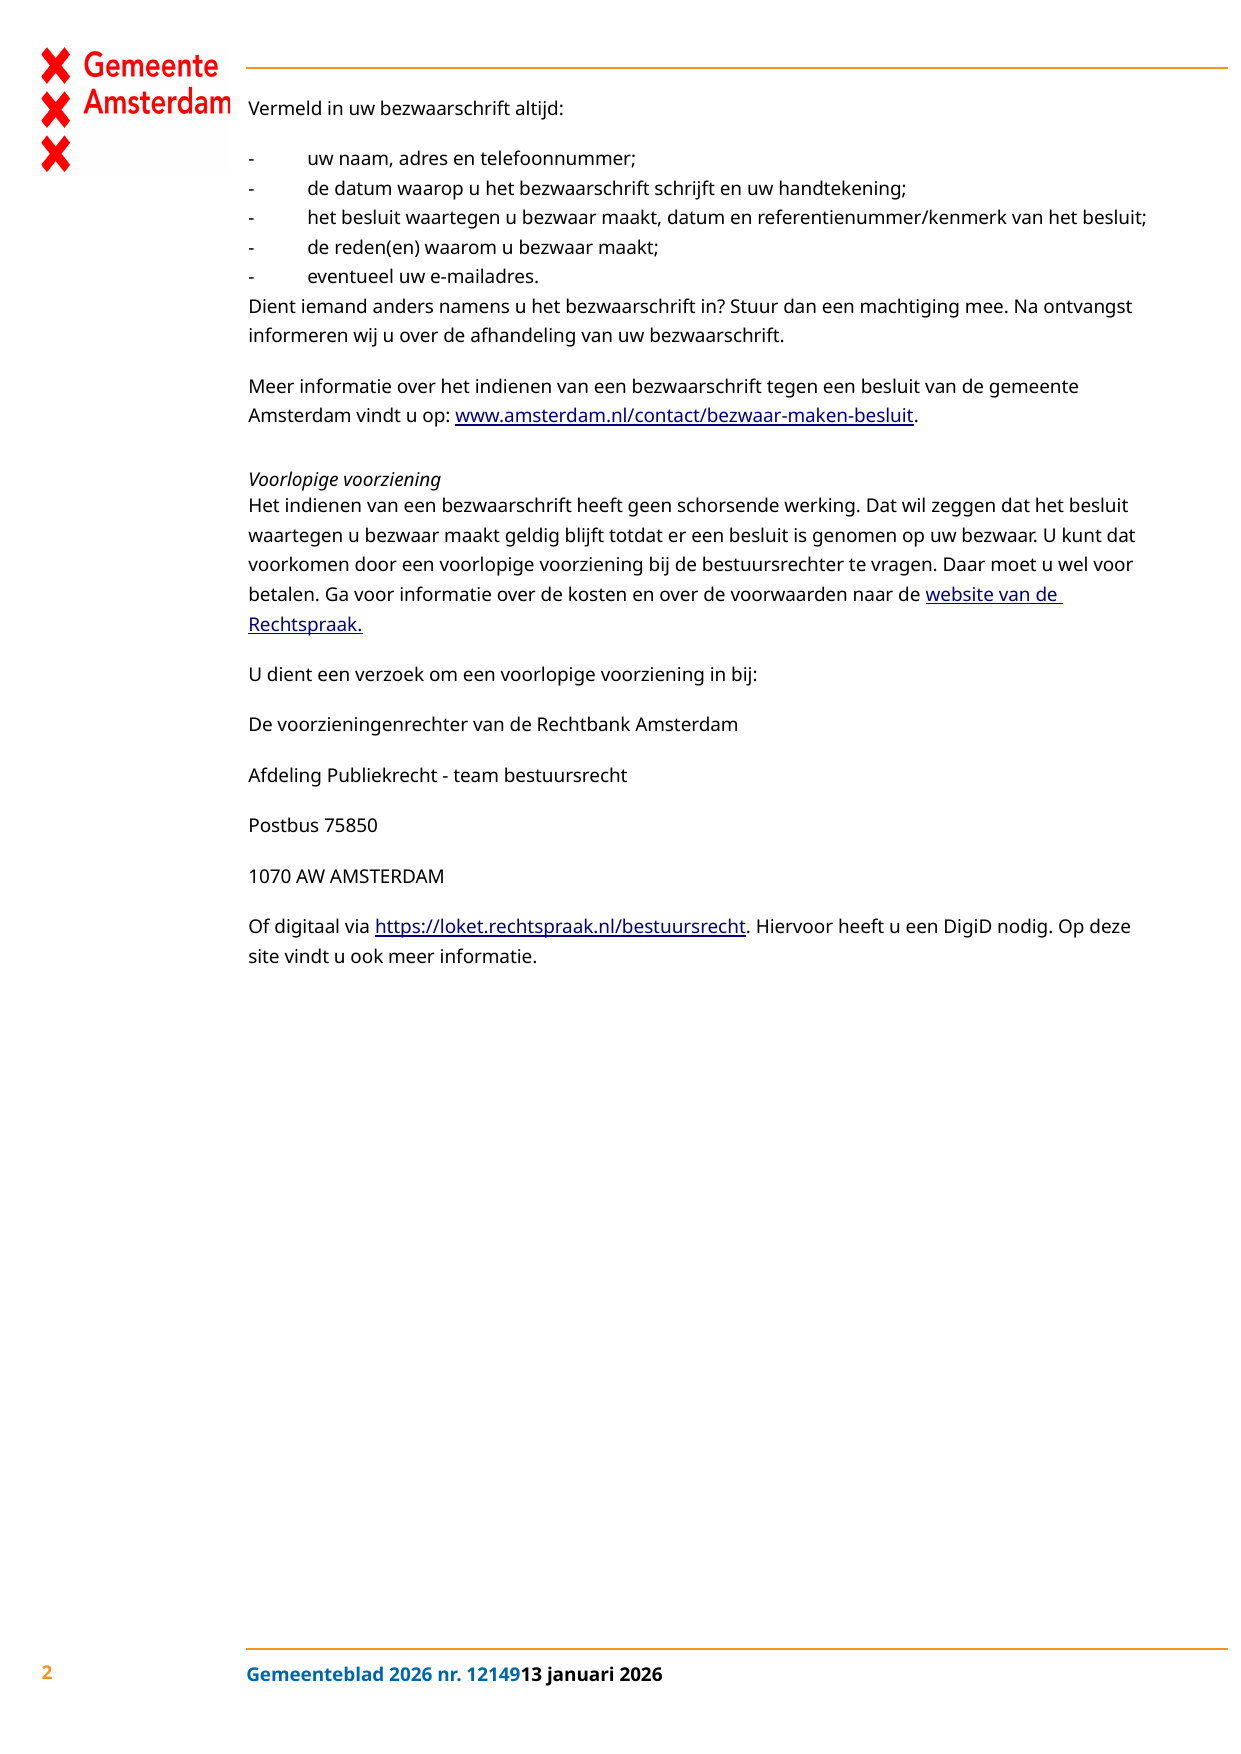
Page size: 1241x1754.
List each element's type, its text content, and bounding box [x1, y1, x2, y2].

text Meer informatie over het indienen van een bezwaarschrift tegen een besluit van de gemeente Amsterdam vindt u op: www.amsterdam.nl/contact/bezwaar-maken-besluit. [248, 373, 1152, 428]
text Of digitaal via https://loket.rechtspraak.nl/bestuursrecht. Hiervoor heeft u een DigiD nodig. Op deze site vindt u ook meer informatie. [248, 913, 1152, 968]
text Vermeld in uw bezwaarschrift altijd: [248, 95, 1152, 121]
text De voorzieningenrechter van de Rechtbank Amsterdam [248, 712, 1152, 737]
text U dient een verzoek om een voorlopige voorziening in bij: [248, 661, 1152, 687]
text Het indienen van een bezwaarschrift heeft geen schorsende werking. Dat wil zeggen dat het besluit waartegen u bezwaar maakt geldig blijft totdat er een besluit is genomen op uw bezwaar. U kunt dat voorkomen door een voorlopige voorziening bij de bestuursrechter te vragen. Daar moet u wel voor betalen. Ga voor informatie over de kosten en over de voorwaarden naar de website van de Rechtspraak. [248, 492, 1152, 636]
list eventueel uw e-mailadres. [248, 263, 1152, 289]
text 1070 AW AMSTERDAM [248, 863, 1152, 888]
text Afdeling Publiekrecht - team bestuursrecht [248, 762, 1152, 788]
text Voorlopige voorziening [248, 467, 1152, 492]
picture [41, 47, 231, 172]
text Dient iemand anders namens u het bezwaarschrift in? Stuur dan een machtiging mee. Na ontvangst informeren wij u over de afhandeling van uw bezwaarschrift. [248, 293, 1152, 348]
list het besluit waartegen u bezwaar maakt, datum en referentienummer/kenmerk van het besluit; [248, 204, 1152, 230]
list de datum waarop u het bezwaarschrift schrijft en uw handtekening; [248, 175, 1152, 201]
text Postbus 75850 [248, 812, 1152, 838]
list uw naam, adres en telefoonnummer; [248, 145, 1152, 171]
list de reden(en) waarom u bezwaar maakt; [248, 234, 1152, 260]
